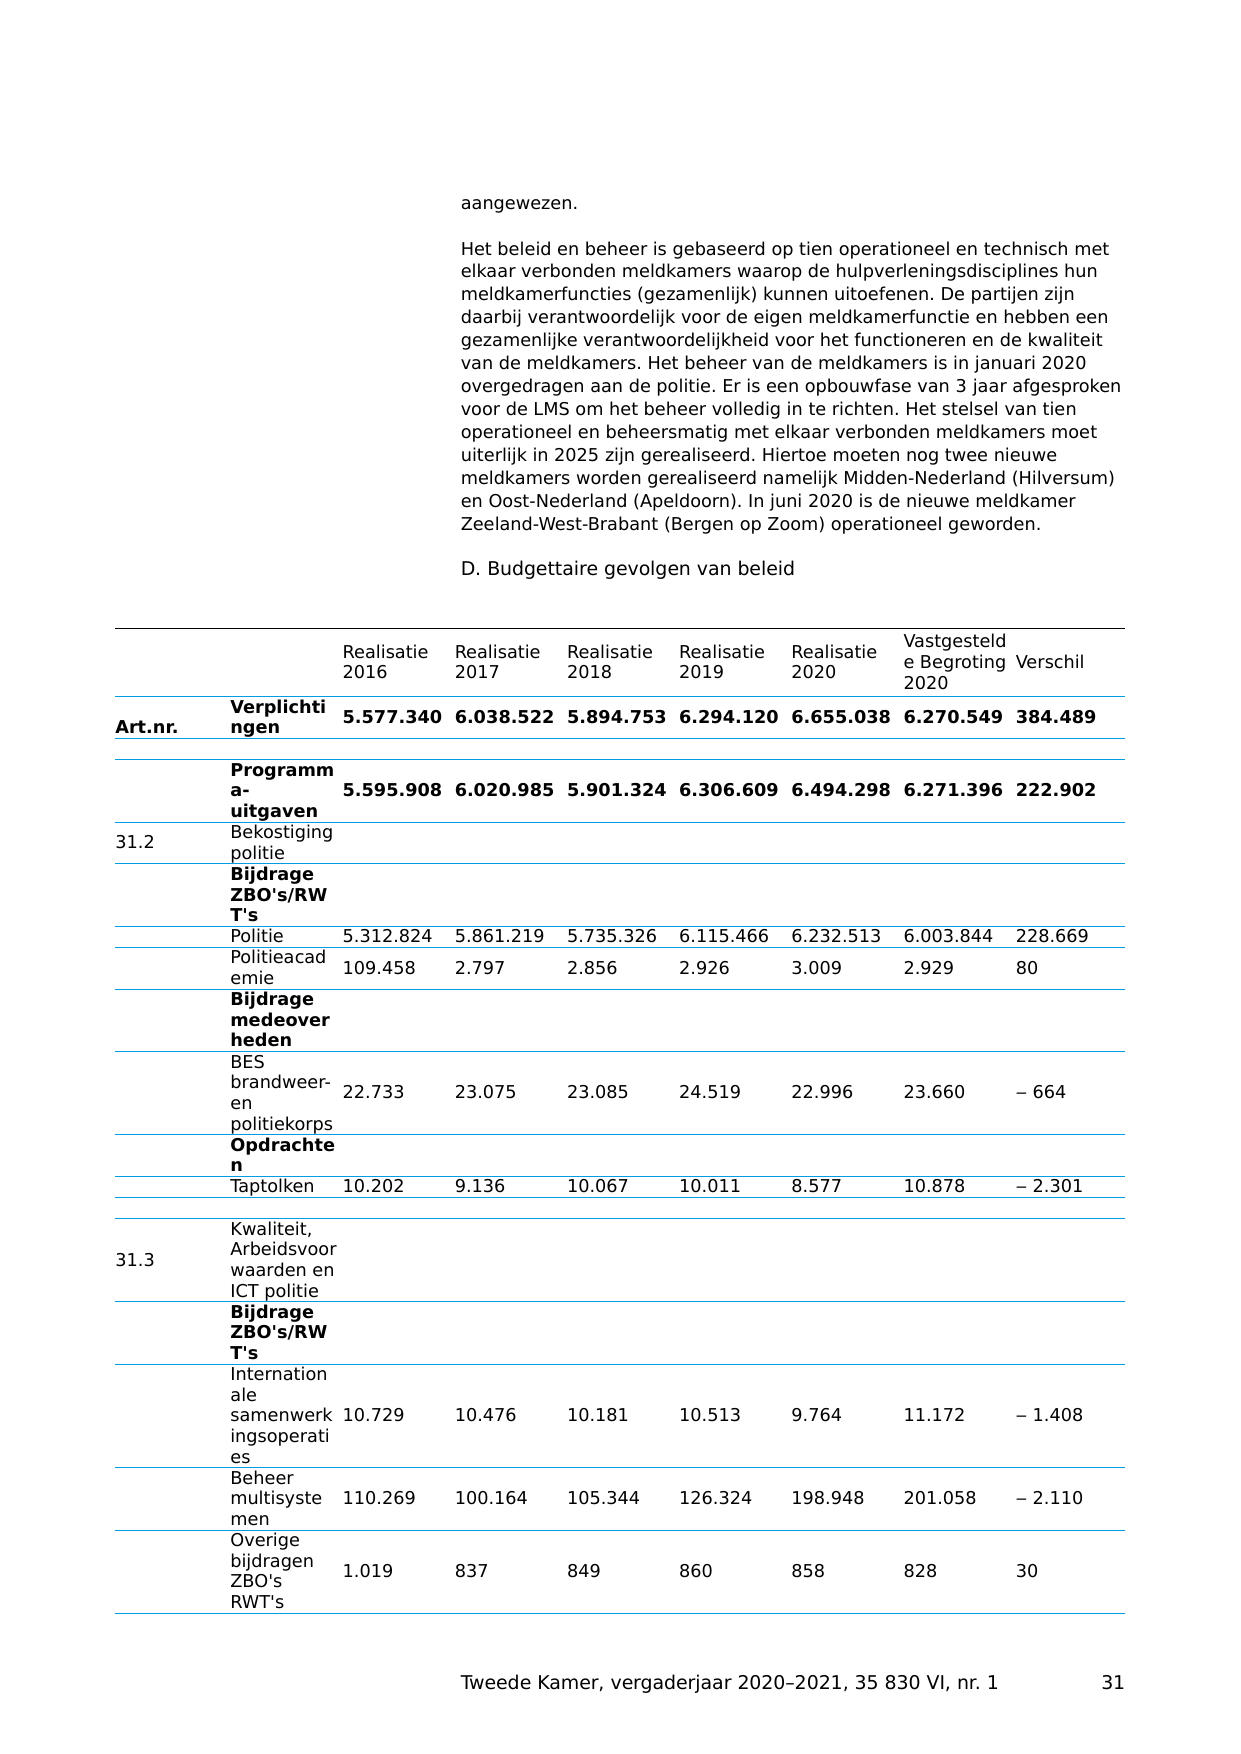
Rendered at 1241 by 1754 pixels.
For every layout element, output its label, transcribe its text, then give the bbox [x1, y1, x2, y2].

table_cell [1013, 1135, 1125, 1176]
table_cell [676, 1302, 788, 1363]
table_cell 228.669 [1013, 927, 1125, 947]
table_cell [788, 990, 900, 1051]
table_cell [900, 739, 1013, 759]
table_cell [564, 1302, 676, 1363]
table_cell 8.577 [788, 1177, 900, 1197]
table_cell Verschil [1013, 629, 1125, 696]
table_cell [676, 1219, 788, 1301]
table_cell ‒ 2.110 [1013, 1468, 1125, 1529]
table_cell Art.nr. [115, 697, 227, 738]
title D. Budgettaire gevolgen van beleid [461, 557, 1125, 579]
table_cell 110.269 [340, 1468, 452, 1529]
table_cell 837 [452, 1531, 564, 1613]
table_cell [115, 990, 227, 1051]
table_cell [115, 1198, 227, 1218]
table_cell 22.996 [788, 1052, 900, 1134]
table_cell 5.577.340 [340, 697, 452, 738]
table_cell [340, 823, 452, 863]
table_cell [788, 1219, 900, 1301]
table_cell [900, 1198, 1013, 1218]
table_cell [340, 1198, 452, 1218]
table_cell [900, 990, 1013, 1051]
table_cell [115, 1468, 227, 1529]
table_cell 23.085 [564, 1052, 676, 1134]
table_cell 5.901.324 [564, 760, 676, 822]
table_cell Politie [227, 927, 339, 947]
table_cell 828 [900, 1531, 1013, 1613]
table_cell ‒ 2.301 [1013, 1177, 1125, 1197]
table_cell Internationale samenwerkingsoperaties [227, 1365, 339, 1467]
table_cell [676, 990, 788, 1051]
table_cell [115, 864, 227, 926]
table_cell Programma-uitgaven [227, 760, 339, 822]
table_cell [452, 864, 564, 926]
table_cell [452, 1302, 564, 1363]
table_cell 10.011 [676, 1177, 788, 1197]
table_cell Bekostiging politie [227, 823, 339, 863]
table_cell Bijdrage ZBO's/RWT's [227, 1302, 339, 1363]
table_cell 9.764 [788, 1365, 900, 1467]
table_cell 2.929 [900, 948, 1013, 989]
table_cell 201.058 [900, 1468, 1013, 1529]
text Het beleid en beheer is gebaseerd op tien operationeel en technisch met elkaar verbonden meldkamers waarop de hulpverleningsdisciplines hun meldkamerfuncties (gezamenlijk) kunnen uitoefenen. De partijen zijn daarbij verantwoordelijk voor de eigen meldkamerfunctie en hebben een gezamenlijke verantwoordelijkheid voor het functioneren en de kwaliteit van de meldkamers. Het beheer van de meldkamers is in januari 2020 overgedragen aan de politie. Er is een opbouwfase van 3 jaar afgesproken voor de LMS om het beheer volledig in te richten. Het stelsel van tien operationeel en beheersmatig met elkaar verbonden meldkamers moet uiterlijk in 2025 zijn gerealiseerd. Hiertoe moeten nog twee nieuwe meldkamers worden gerealiseerd namelijk Midden-Nederland (Hilversum) en Oost-Nederland (Apeldoorn). In juni 2020 is de nieuwe meldkamer Zeeland-West-Brabant (Bergen op Zoom) operationeel geworden. [461, 237, 1125, 534]
table_cell [1013, 1302, 1125, 1363]
table_cell [1013, 990, 1125, 1051]
table_cell 10.878 [900, 1177, 1013, 1197]
table_cell [115, 1135, 227, 1176]
table_cell 384.489 [1013, 697, 1125, 738]
table_cell 1.019 [340, 1531, 452, 1613]
table_cell [788, 864, 900, 926]
table_cell [340, 1219, 452, 1301]
table_cell 100.164 [452, 1468, 564, 1529]
table_cell 31.3 [115, 1219, 227, 1301]
table_cell [452, 739, 564, 759]
table_cell [900, 823, 1013, 863]
table_cell Realisatie 2019 [676, 629, 788, 696]
table_cell 23.075 [452, 1052, 564, 1134]
table_cell 3.009 [788, 948, 900, 989]
table_cell 6.494.298 [788, 760, 900, 822]
table_cell [115, 948, 227, 989]
table_cell [676, 864, 788, 926]
table_cell [1013, 823, 1125, 863]
table_cell 5.894.753 [564, 697, 676, 738]
table_cell [452, 1198, 564, 1218]
table_cell [340, 864, 452, 926]
table_cell 860 [676, 1531, 788, 1613]
table_cell 198.948 [788, 1468, 900, 1529]
table_cell [564, 864, 676, 926]
table_cell Overige bijdragen ZBO's RWT's [227, 1531, 339, 1613]
table_cell 6.115.466 [676, 927, 788, 947]
table_cell Realisatie 2016 [340, 629, 452, 696]
table_cell [1013, 739, 1125, 759]
table_cell [564, 990, 676, 1051]
table_cell 5.861.219 [452, 927, 564, 947]
table_cell 2.926 [676, 948, 788, 989]
table_cell [564, 739, 676, 759]
table_cell Realisatie 2020 [788, 629, 900, 696]
table_cell [676, 739, 788, 759]
table_cell [452, 1135, 564, 1176]
table_cell ‒ 1.408 [1013, 1365, 1125, 1467]
table_cell [788, 1135, 900, 1176]
table_cell [227, 1198, 339, 1218]
table_cell 5.312.824 [340, 927, 452, 947]
table_cell 6.038.522 [452, 697, 564, 738]
table_cell 6.270.549 [900, 697, 1013, 738]
table_cell [115, 1365, 227, 1467]
table_cell 31.2 [115, 823, 227, 863]
table_cell [115, 1531, 227, 1613]
table_cell Verplichtingen [227, 697, 339, 738]
table_cell 6.020.985 [452, 760, 564, 822]
table_cell [788, 1302, 900, 1363]
table_cell Politieacademie [227, 948, 339, 989]
table_cell 9.136 [452, 1177, 564, 1197]
table_cell [227, 629, 339, 696]
table_cell Taptolken [227, 1177, 339, 1197]
table_cell ‒ 664 [1013, 1052, 1125, 1134]
table_cell [115, 739, 227, 759]
table_cell [115, 1177, 227, 1197]
table_cell [115, 629, 227, 696]
table_cell 849 [564, 1531, 676, 1613]
table_cell 30 [1013, 1531, 1125, 1613]
table_cell [115, 1302, 227, 1363]
table_cell 11.172 [900, 1365, 1013, 1467]
table_cell 80 [1013, 948, 1125, 989]
table_cell [564, 1219, 676, 1301]
table_cell 6.271.396 [900, 760, 1013, 822]
table_cell Realisatie 2018 [564, 629, 676, 696]
table_cell 10.067 [564, 1177, 676, 1197]
table_cell Kwaliteit, Arbeidsvoorwaarden en ICT politie [227, 1219, 339, 1301]
table_cell [564, 1198, 676, 1218]
table_cell Vastgestelde Begroting 2020 [900, 629, 1013, 696]
table_cell 10.729 [340, 1365, 452, 1467]
table_cell [452, 1219, 564, 1301]
table_cell [340, 739, 452, 759]
table_cell [1013, 1219, 1125, 1301]
table_cell 6.655.038 [788, 697, 900, 738]
table_cell [676, 823, 788, 863]
table_cell [900, 864, 1013, 926]
table_cell [340, 1135, 452, 1176]
table_cell 126.324 [676, 1468, 788, 1529]
table_cell [788, 823, 900, 863]
table_header Tabel 7 Budgettaire gevolgen van beleid artikel 31 (bedragen x € 1.000) [115, 603, 1125, 628]
table_cell [115, 1052, 227, 1134]
table_cell [115, 760, 227, 822]
table_cell [900, 1219, 1013, 1301]
table_cell Beheer multisystemen [227, 1468, 339, 1529]
text aangewezen. [461, 191, 1125, 214]
table_cell 24.519 [676, 1052, 788, 1134]
table_cell 10.181 [564, 1365, 676, 1467]
table_cell [564, 823, 676, 863]
table_cell 5.735.326 [564, 927, 676, 947]
table_cell 6.232.513 [788, 927, 900, 947]
table_cell [227, 739, 339, 759]
table_cell Opdrachten [227, 1135, 339, 1176]
table_cell [900, 1135, 1013, 1176]
table_cell [1013, 1198, 1125, 1218]
table_cell 23.660 [900, 1052, 1013, 1134]
table_cell Bijdrage ZBO's/RWT's [227, 864, 339, 926]
table_cell 2.856 [564, 948, 676, 989]
table_cell [452, 823, 564, 863]
table_cell 105.344 [564, 1468, 676, 1529]
table_cell 2.797 [452, 948, 564, 989]
table_cell 6.306.609 [676, 760, 788, 822]
table_cell 10.202 [340, 1177, 452, 1197]
table_cell 858 [788, 1531, 900, 1613]
table_cell 10.513 [676, 1365, 788, 1467]
table_cell [564, 1135, 676, 1176]
table_cell [115, 927, 227, 947]
table_cell Realisatie 2017 [452, 629, 564, 696]
table_cell 109.458 [340, 948, 452, 989]
table_cell [340, 1302, 452, 1363]
table_cell [900, 1302, 1013, 1363]
table_cell [788, 739, 900, 759]
table_cell [452, 990, 564, 1051]
table_cell 22.733 [340, 1052, 452, 1134]
table_cell Bijdrage medeoverheden [227, 990, 339, 1051]
table_cell [676, 1135, 788, 1176]
table_cell [676, 1198, 788, 1218]
table_cell [788, 1198, 900, 1218]
table_cell 222.902 [1013, 760, 1125, 822]
table_cell [340, 990, 452, 1051]
table_cell 10.476 [452, 1365, 564, 1467]
table_cell BES brandweer- en politiekorps [227, 1052, 339, 1134]
table_cell 6.294.120 [676, 697, 788, 738]
table_cell 6.003.844 [900, 927, 1013, 947]
table_cell 5.595.908 [340, 760, 452, 822]
table_cell [1013, 864, 1125, 926]
